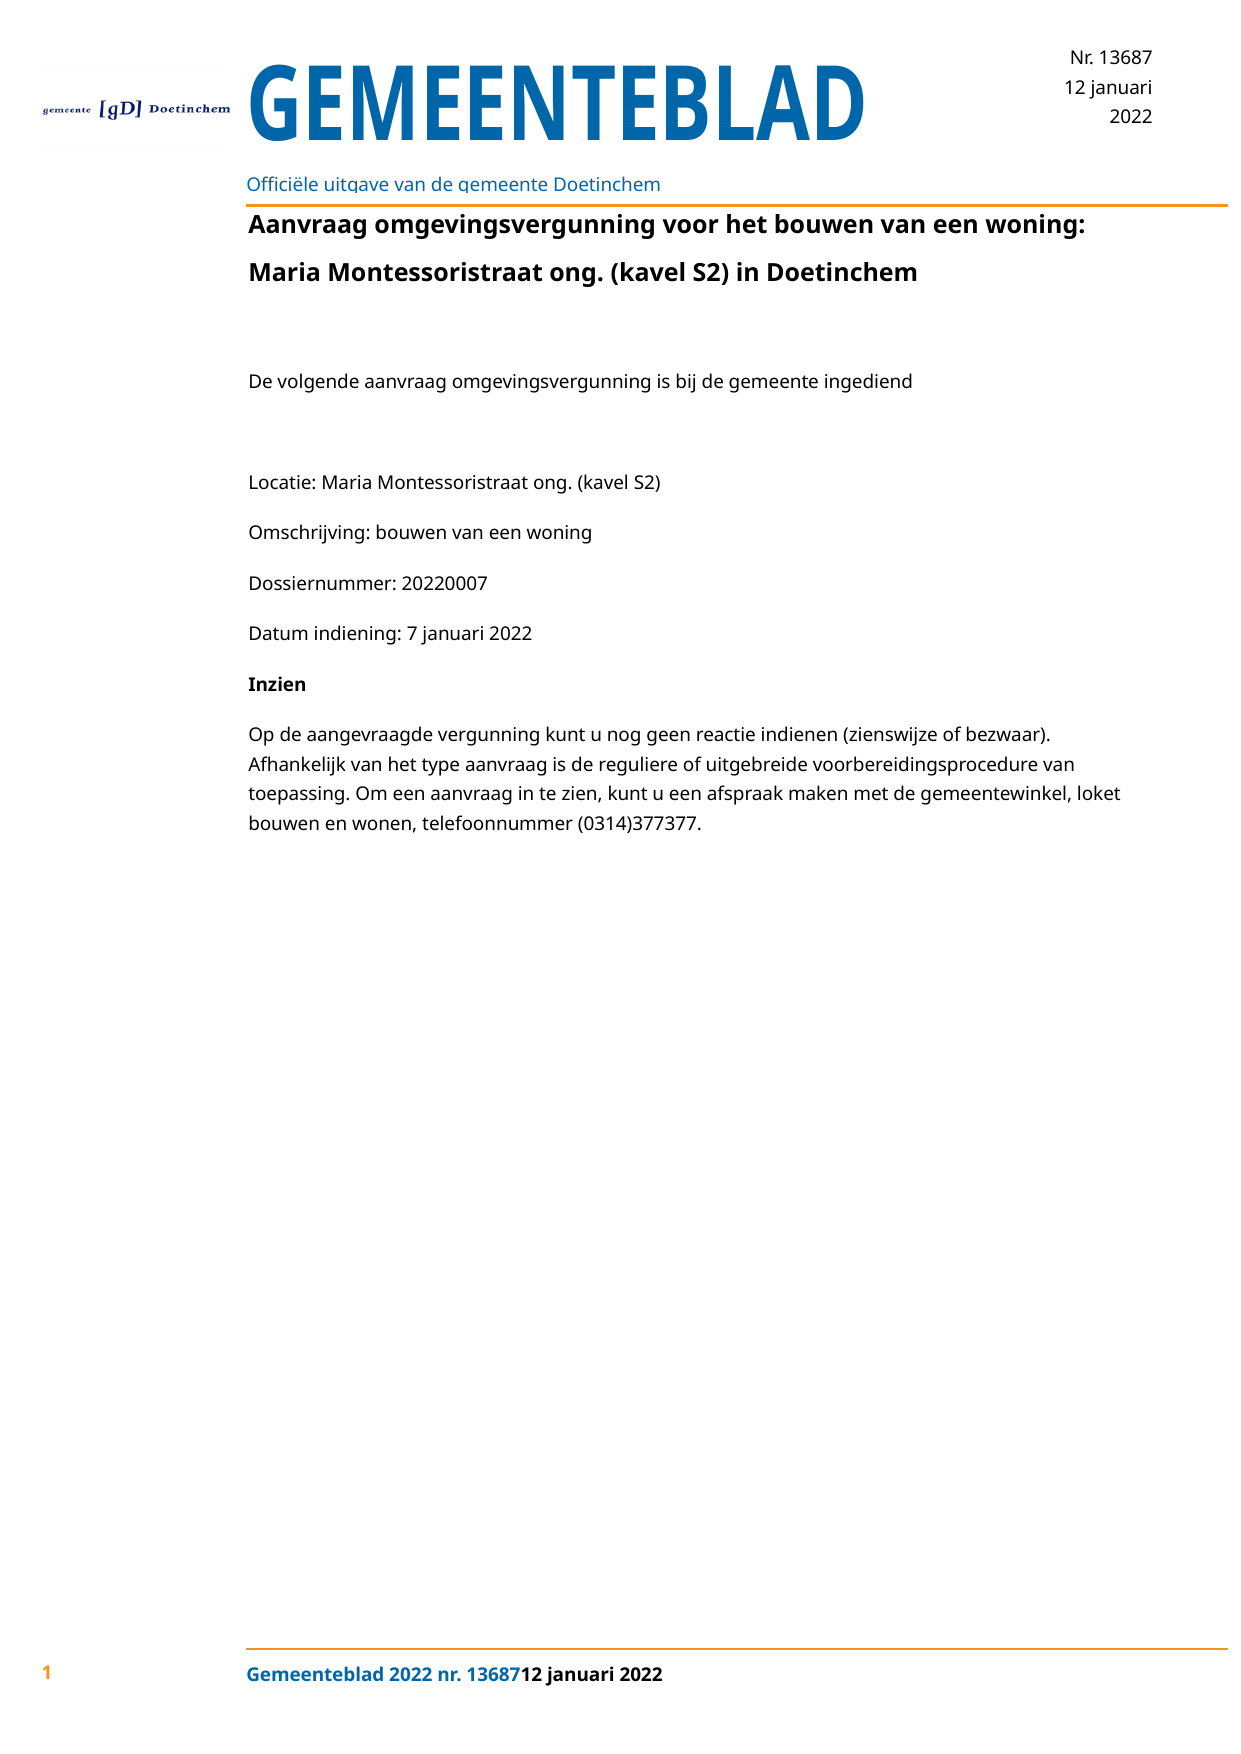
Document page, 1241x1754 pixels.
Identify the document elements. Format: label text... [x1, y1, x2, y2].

text Dossiernummer: 20220007 [248, 570, 1152, 596]
text Omschrijving: bouwen van een woning [248, 519, 1152, 545]
text Locatie: Maria Montessoristraat ong. (kavel S2) [248, 469, 1152, 495]
text Aanvraag omgevingsvergunning voor het bouwen van een woning: Maria Montessoristraat ong. (kavel S2) in Doetinchem [248, 207, 1152, 288]
text Op de aangevraagde vergunning kunt u nog geen reactie indienen (zienswijze of bezwaar). Afhankelijk van het type aanvraag is de reguliere of uitgebreide voorbereidingsprocedure van toepassing. Om een aanvraag in te zien, kunt u een afspraak maken met de gemeentewinkel, loket bouwen en wonen, telefoonnummer (0314)377377. [248, 721, 1152, 836]
text Inzien [248, 671, 1152, 697]
text Datum indiening: 7 januari 2022 [248, 620, 1152, 646]
text De volgende aanvraag omgevingsvergunning is bij de gemeente ingediend [248, 368, 1152, 394]
picture [41, 47, 231, 172]
